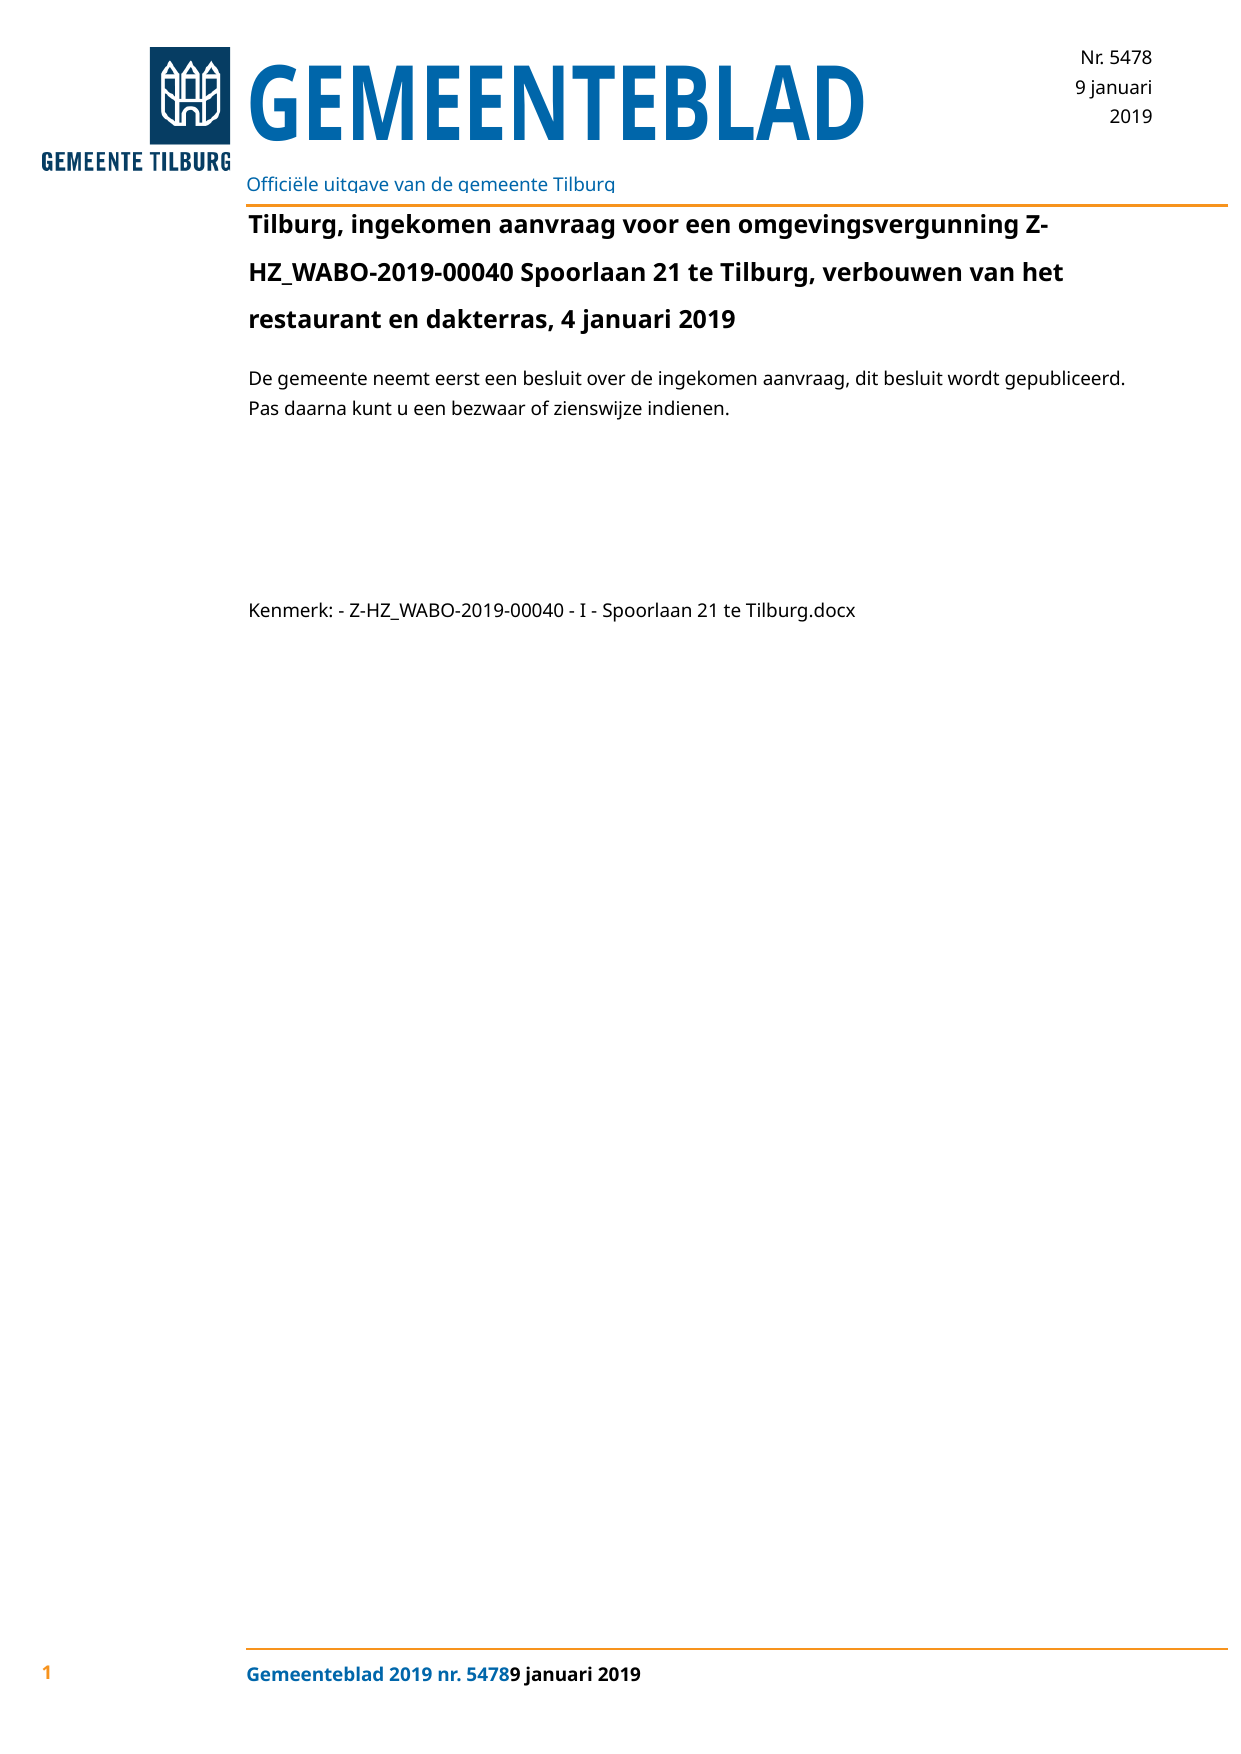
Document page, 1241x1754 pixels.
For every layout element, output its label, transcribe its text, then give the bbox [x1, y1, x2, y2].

picture [41, 47, 231, 172]
text De gemeente neemt eerst een besluit over de ingekomen aanvraag, dit besluit wordt gepubliceerd. Pas daarna kunt u een bezwaar of zienswijze indienen. [248, 366, 1152, 421]
text Tilburg, ingekomen aanvraag voor een omgevingsvergunning Z-HZ_WABO-2019-00040 Spoorlaan 21 te Tilburg, verbouwen van het restaurant en dakterras, 4 januari 2019 [248, 207, 1152, 336]
text Kenmerk: - Z-HZ_WABO-2019-00040 - I - Spoorlaan 21 te Tilburg.docx [248, 597, 1152, 622]
